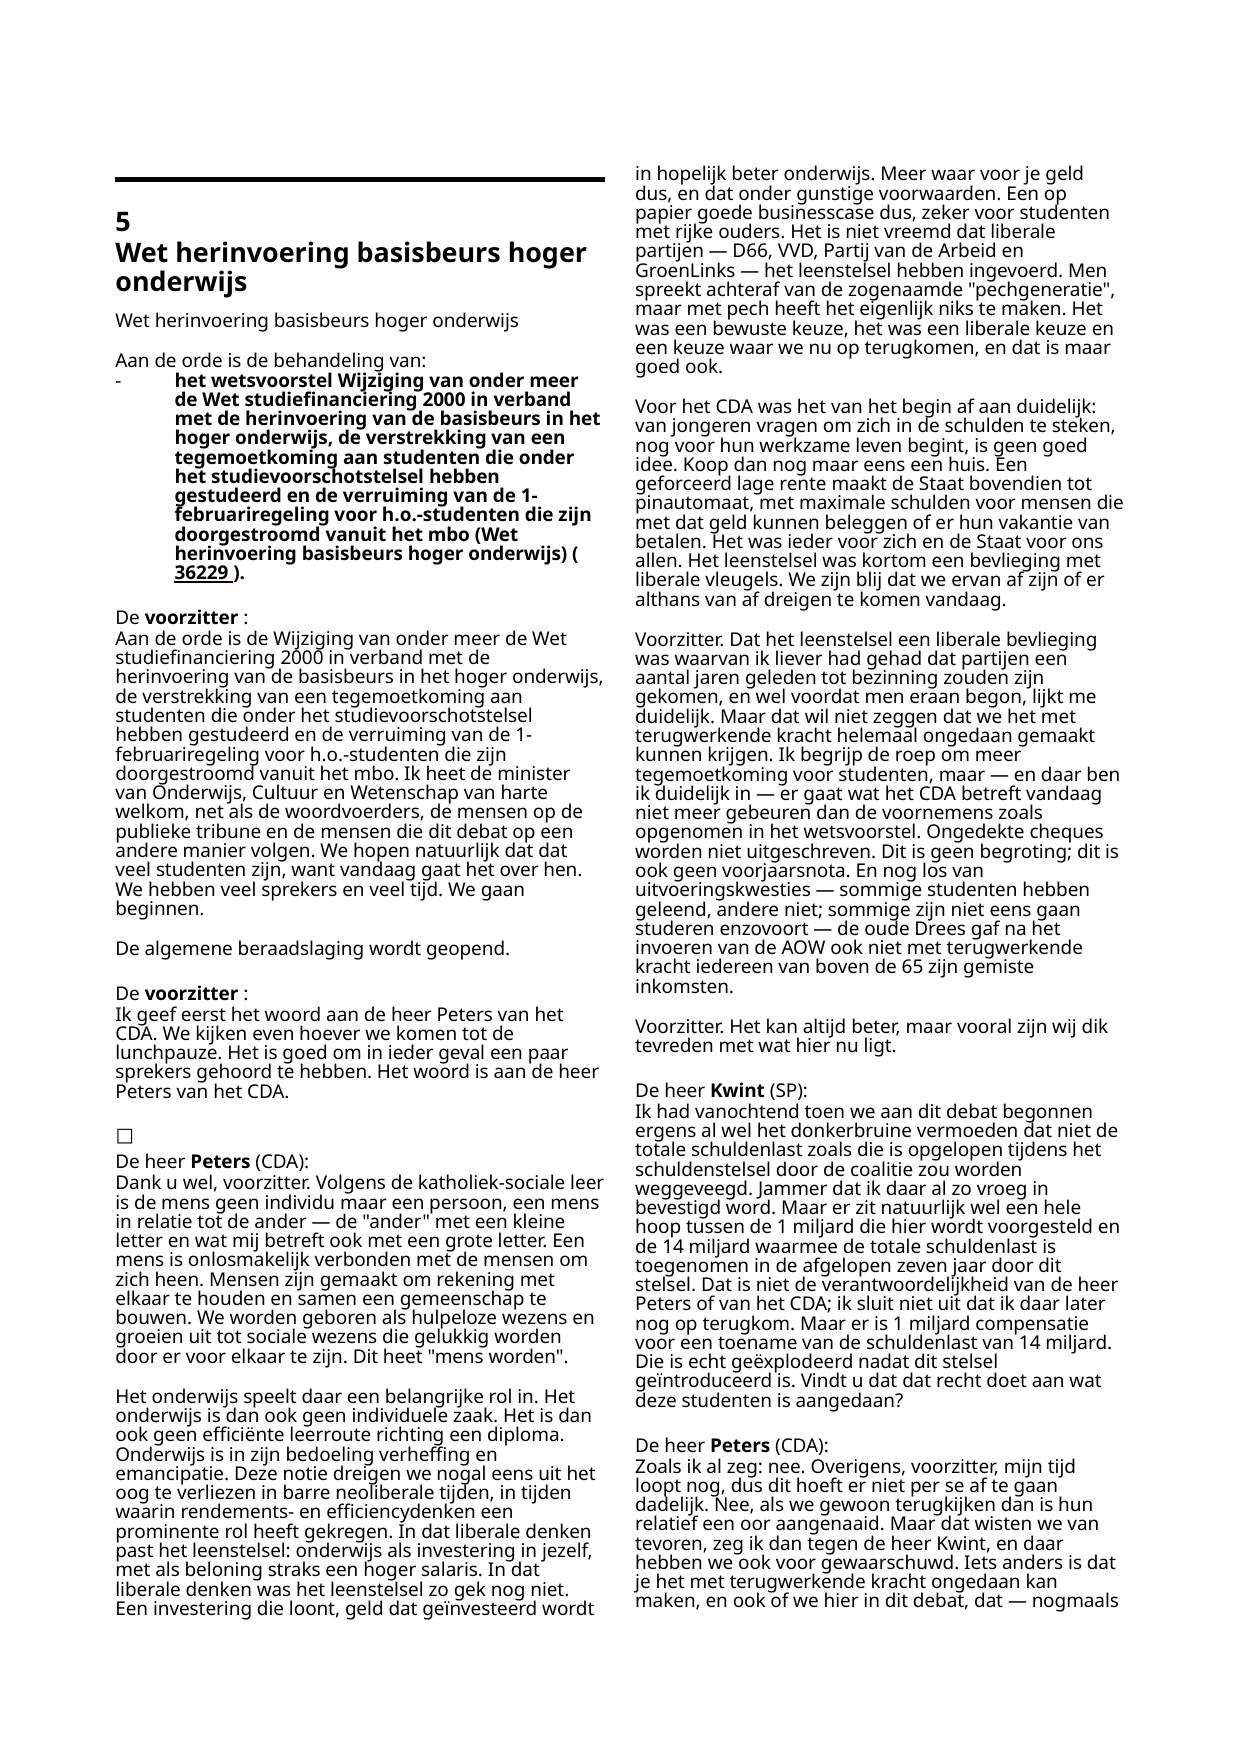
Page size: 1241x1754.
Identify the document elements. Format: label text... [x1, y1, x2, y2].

text De voorzitter : [115, 980, 605, 1006]
text Aan de orde is de Wijziging van onder meer de Wet studiefinanciering 2000 in verband met de herinvoering van de basisbeurs in het hoger onderwijs, de verstrekking van een tegemoetkoming aan studenten die onder het studievoorschotstelsel hebben gestudeerd en de verruiming van de 1-februariregeling voor h.o.-studenten die zijn doorgestroomd vanuit het mbo. Ik heet de minister van Onderwijs, Cultuur en Wetenschap van harte welkom, net als de woordvoerders, de mensen op de publieke tribune en de mensen die dit debat op een andere manier volgen. We hopen natuurlijk dat dat veel studenten zijn, want vandaag gaat het over hen. We hebben veel sprekers en veel tijd. We gaan beginnen. [115, 630, 605, 919]
text Wet herinvoering basisbeurs hoger onderwijs [115, 312, 605, 332]
text De voorzitter : [115, 604, 605, 630]
text Voor het CDA was het van het begin af aan duidelijk: van jongeren vragen om zich in de schulden te steken, nog voor hun werkzame leven begint, is geen goed idee. Koop dan nog maar eens een huis. Een geforceerd lage rente maakt de Staat bovendien tot pinautomaat, met maximale schulden voor mensen die met dat geld kunnen beleggen of er hun vakantie van betalen. Het was ieder voor zich en de Staat voor ons allen. Het leenstelsel was kortom een bevlieging met liberale vleugels. We zijn blij dat we ervan af zijn of er althans van af dreigen te komen vandaag. [635, 398, 1125, 610]
list het wetsvoorstel Wijziging van onder meer de Wet studiefinanciering 2000 in verband met de herinvoering van de basisbeurs in het hoger onderwijs, de verstrekking van een tegemoetkoming aan studenten die onder het studievoorschotstelsel hebben gestudeerd en de verruiming van de 1-februariregeling voor h.o.-studenten die zijn doorgestroomd vanuit het mbo (Wet herinvoering basisbeurs hoger onderwijs) ( 36229 ). [115, 372, 605, 583]
text Dank u wel, voorzitter. Volgens de katholiek-sociale leer is de mens geen individu maar een persoon, een mens in relatie tot de ander — de "ander" met een kleine letter en wat mij betreft ook met een grote letter. Een mens is onlosmakelijk verbonden met de mensen om zich heen. Mensen zijn gemaakt om rekening met elkaar te houden en samen een gemeenschap te bouwen. We worden geboren als hulpeloze wezens en groeien uit tot sociale wezens die gelukkig worden door er voor elkaar te zijn. Dit heet "mens worden". [115, 1174, 605, 1367]
text Zoals ik al zeg: nee. Overigens, voorzitter, mijn tijd loopt nog, dus dit hoeft er niet per se af te gaan dadelijk. Nee, als we gewoon terugkijken dan is hun relatief een oor aangenaaid. Maar dat wisten we van tevoren, zeg ik dan tegen de heer Kwint, en daar hebben we ook voor gewaarschuwd. Iets anders is dat je het met terugwerkende kracht ongedaan kan maken, en ook of we hier in dit debat, dat — nogmaals [635, 1458, 1125, 1612]
text in hopelijk beter onderwijs. Meer waar voor je geld dus, en dat onder gunstige voorwaarden. Een op papier goede businesscase dus, zeker voor studenten met rijke ouders. Het is niet vreemd dat liberale partijen — D66, VVD, Partij van de Arbeid en GroenLinks — het leenstelsel hebben ingevoerd. Men spreekt achteraf van de zogenaamde "pechgeneratie", maar met pech heeft het eigenlijk niks te maken. Het was een bewuste keuze, het was een liberale keuze en een keuze waar we nu op terugkomen, en dat is maar goed ook. [635, 165, 1125, 377]
text Aan de orde is de behandeling van: [115, 352, 605, 372]
text De algemene beraadslaging wordt geopend. [115, 940, 605, 959]
text De heer Peters (CDA): [115, 1149, 605, 1174]
text De heer Kwint (SP): [635, 1077, 1125, 1103]
text Het onderwijs speelt daar een belangrijke rol in. Het onderwijs is dan ook geen individuele zaak. Het is dan ook geen efficiënte leerroute richting een diploma. Onderwijs is in zijn bedoeling verheffing en emancipatie. Deze notie dreigen we nogal eens uit het oog te verliezen in barre neoliberale tijden, in tijden waarin rendements- en efficiencydenken een prominente rol heeft gekregen. In dat liberale denken past het leenstelsel: onderwijs als investering in jezelf, met als beloning straks een hoger salaris. In dat liberale denken was het leenstelsel zo gek nog niet. Een investering die loont, geld dat geïnvesteerd wordt [115, 1388, 605, 1619]
text Voorzitter. Het kan altijd beter, maar vooral zijn wij dik tevreden met wat hier nu ligt. [635, 1018, 1125, 1056]
text De heer Peters (CDA): [635, 1432, 1125, 1458]
text Ik geef eerst het woord aan de heer Peters van het CDA. We kijken even hoever we komen tot de lunchpauze. Het is goed om in ieder geval een paar sprekers gehoord te hebben. Het woord is aan de heer Peters van het CDA. [115, 1006, 605, 1102]
text Voorzitter. Dat het leenstelsel een liberale bevlieging was waarvan ik liever had gehad dat partijen een aantal jaren geleden tot bezinning zouden zijn gekomen, en wel voordat men eraan begon, lijkt me duidelijk. Maar dat wil niet zeggen dat we het met terugwerkende kracht helemaal ongedaan gemaakt kunnen krijgen. Ik begrijp de roep om meer tegemoetkoming voor studenten, maar — en daar ben ik duidelijk in — er gaat wat het CDA betreft vandaag niet meer gebeuren dan de voornemens zoals opgenomen in het wetsvoorstel. Ongedekte cheques worden niet uitgeschreven. Dit is geen begroting; dit is ook geen voorjaarsnota. En nog los van uitvoeringskwesties — sommige studenten hebben geleend, andere niet; sommige zijn niet eens gaan studeren enzovoort — de oude Drees gaf na het invoeren van de AOW ook niet met terugwerkende kracht iedereen van boven de 65 zijn gemiste inkomsten. [635, 631, 1125, 997]
text 5 [115, 203, 605, 239]
text Wet herinvoering basisbeurs hoger onderwijs [115, 239, 605, 312]
text Ik had vanochtend toen we aan dit debat begonnen ergens al wel het donkerbruine vermoeden dat niet de totale schuldenlast zoals die is opgelopen tijdens het schuldenstelsel door de coalitie zou worden weggeveegd. Jammer dat ik daar al zo vroeg in bevestigd word. Maar er zit natuurlijk wel een hele hoop tussen de 1 miljard die hier wordt voorgesteld en de 14 miljard waarmee de totale schuldenlast is toegenomen in de afgelopen zeven jaar door dit stelsel. Dat is niet de verantwoordelijkheid van de heer Peters of van het CDA; ik sluit niet uit dat ik daar later nog op terugkom. Maar er is 1 miljard compensatie voor een toename van de schuldenlast van 14 miljard. Die is echt geëxplodeerd nadat dit stelsel geïntroduceerd is. Vindt u dat dat recht doet aan wat deze studenten is aangedaan? [635, 1103, 1125, 1411]
text ⬜ [115, 1123, 605, 1149]
